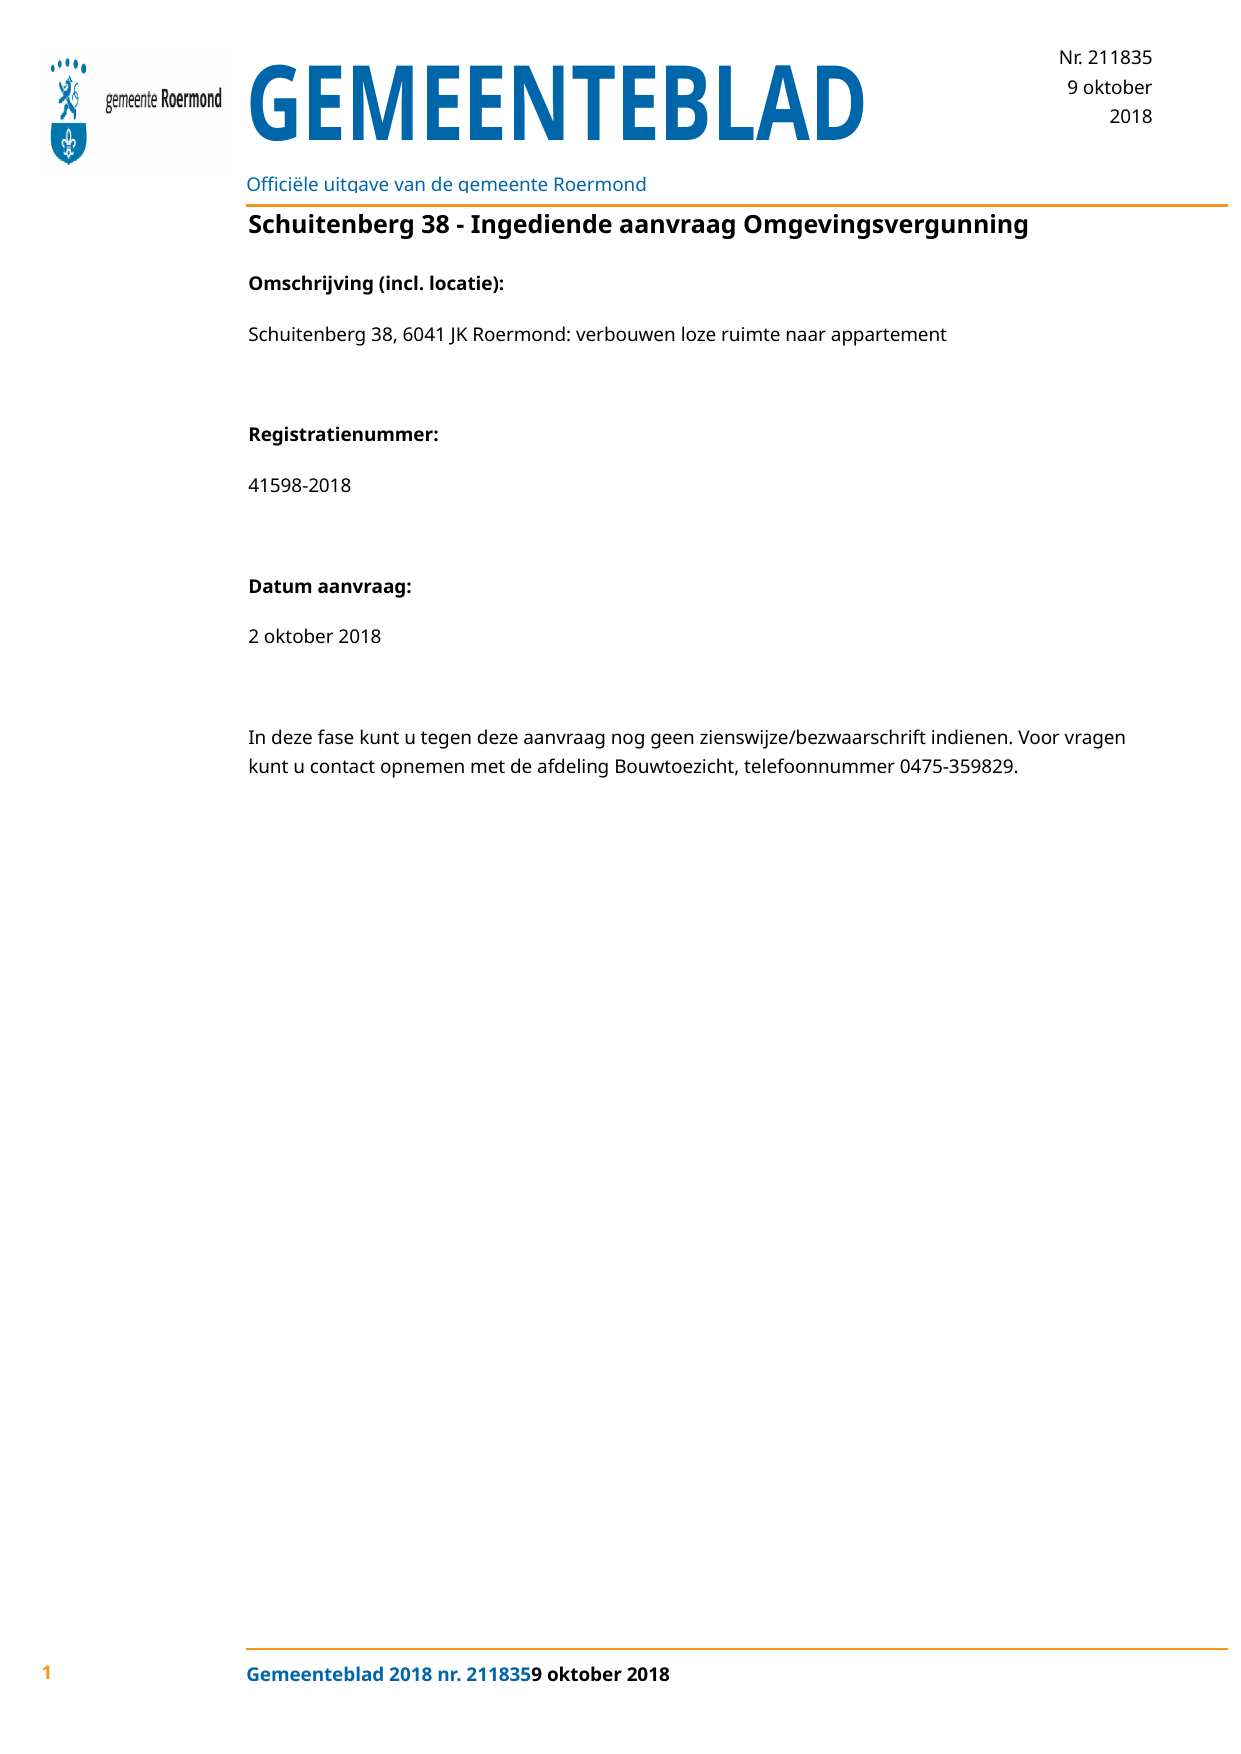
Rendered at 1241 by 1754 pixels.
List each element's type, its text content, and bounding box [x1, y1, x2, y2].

text Schuitenberg 38, 6041 JK Roermond: verbouwen loze ruimte naar appartement [248, 321, 1152, 346]
text Schuitenberg 38 - Ingediende aanvraag Omgevingsvergunning [248, 207, 1152, 241]
text Datum aanvraag: [248, 573, 1152, 598]
text In deze fase kunt u tegen deze aanvraag nog geen zienswijze/bezwaarschrift indienen. Voor vragen kunt u contact opnemen met de afdeling Bouwtoezicht, telefoonnummer 0475-359829. [248, 724, 1152, 779]
text Registratienummer: [248, 422, 1152, 447]
text 41598-2018 [248, 472, 1152, 498]
text Omschrijving (incl. locatie): [248, 270, 1152, 296]
text 2 oktober 2018 [248, 623, 1152, 649]
picture [41, 47, 231, 172]
